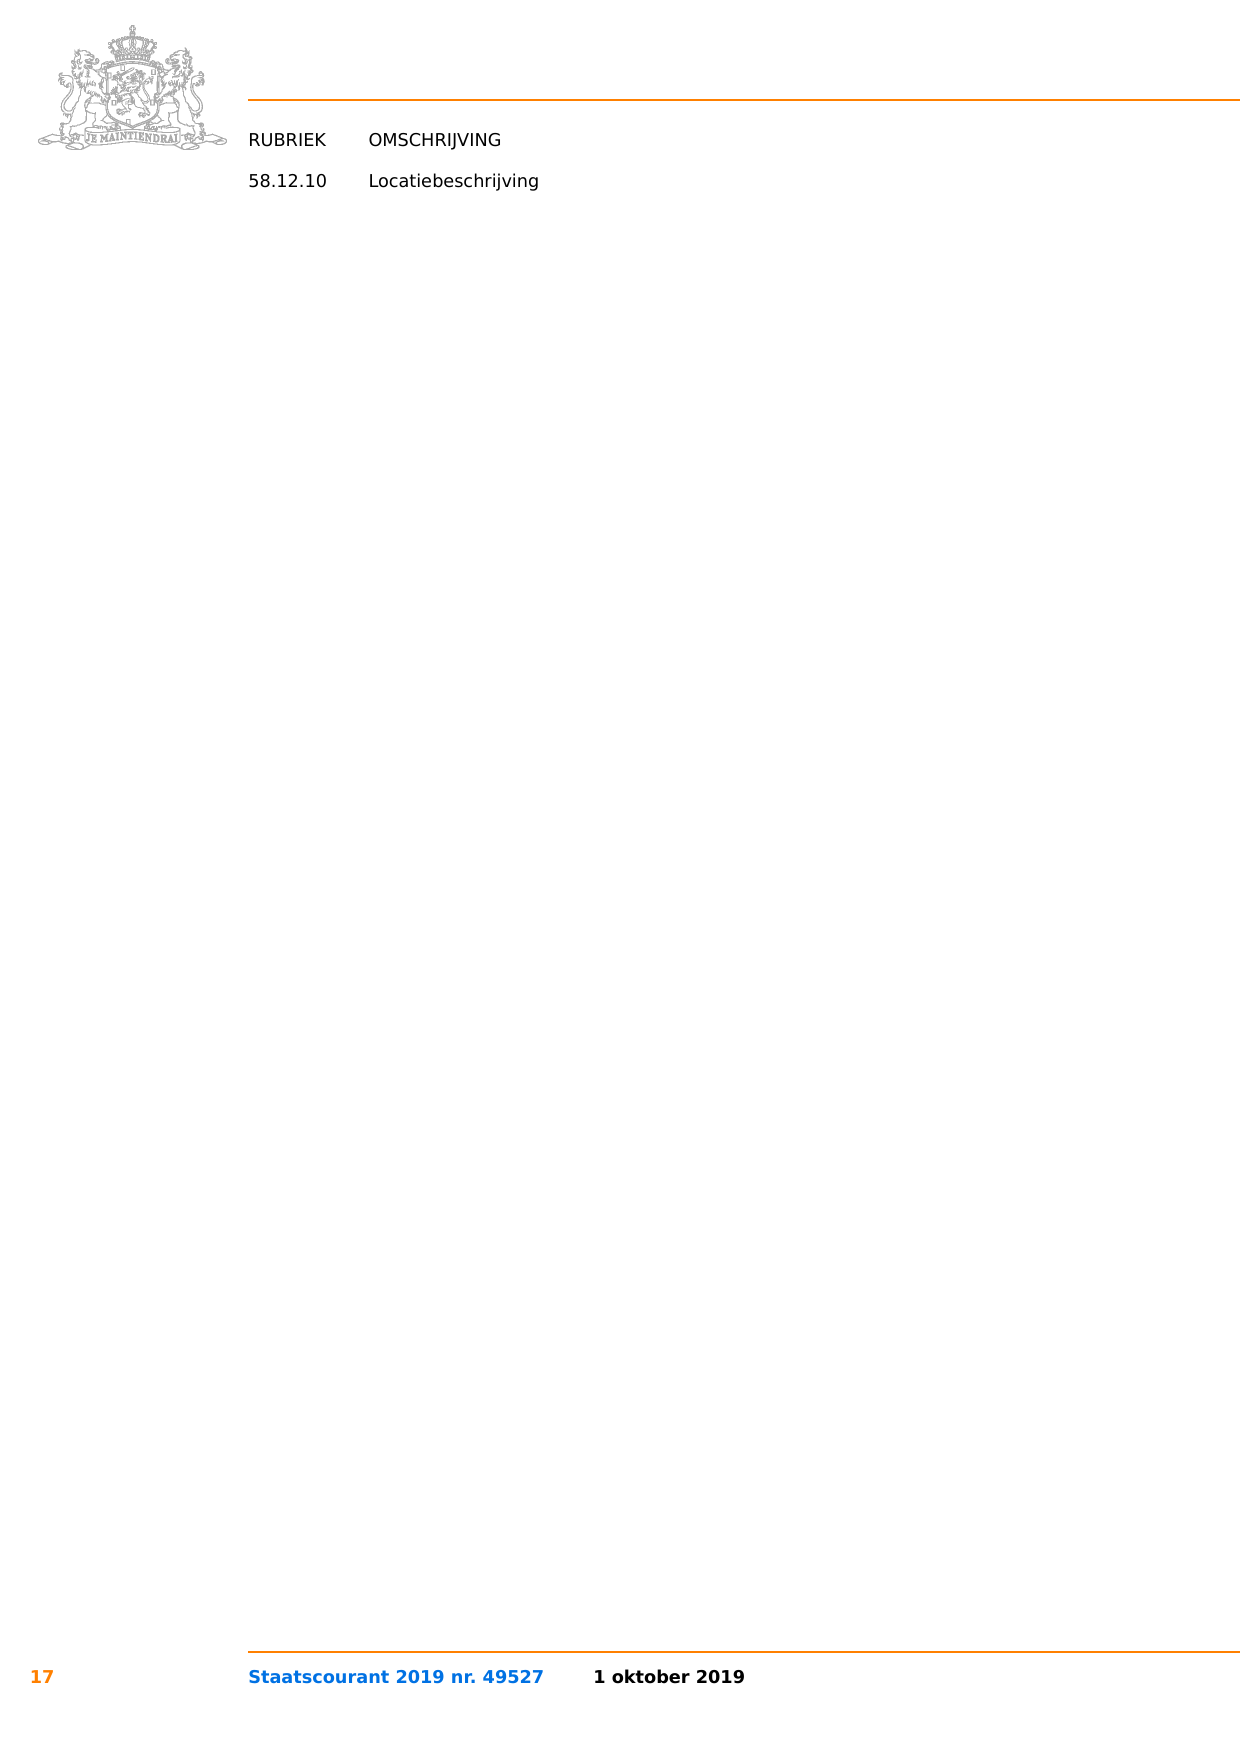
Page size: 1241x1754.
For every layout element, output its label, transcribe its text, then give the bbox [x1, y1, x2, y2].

table_header OMSCHRIJVING [363, 130, 1163, 151]
table_cell 58.12.10 [248, 171, 362, 192]
table_cell Locatiebeschrijving [363, 171, 1163, 192]
table_cell [248, 151, 362, 171]
table_cell [363, 192, 1163, 212]
table_cell [248, 192, 362, 212]
table_header RUBRIEK [248, 130, 362, 151]
picture [38, 25, 227, 150]
table_cell [363, 151, 1163, 171]
